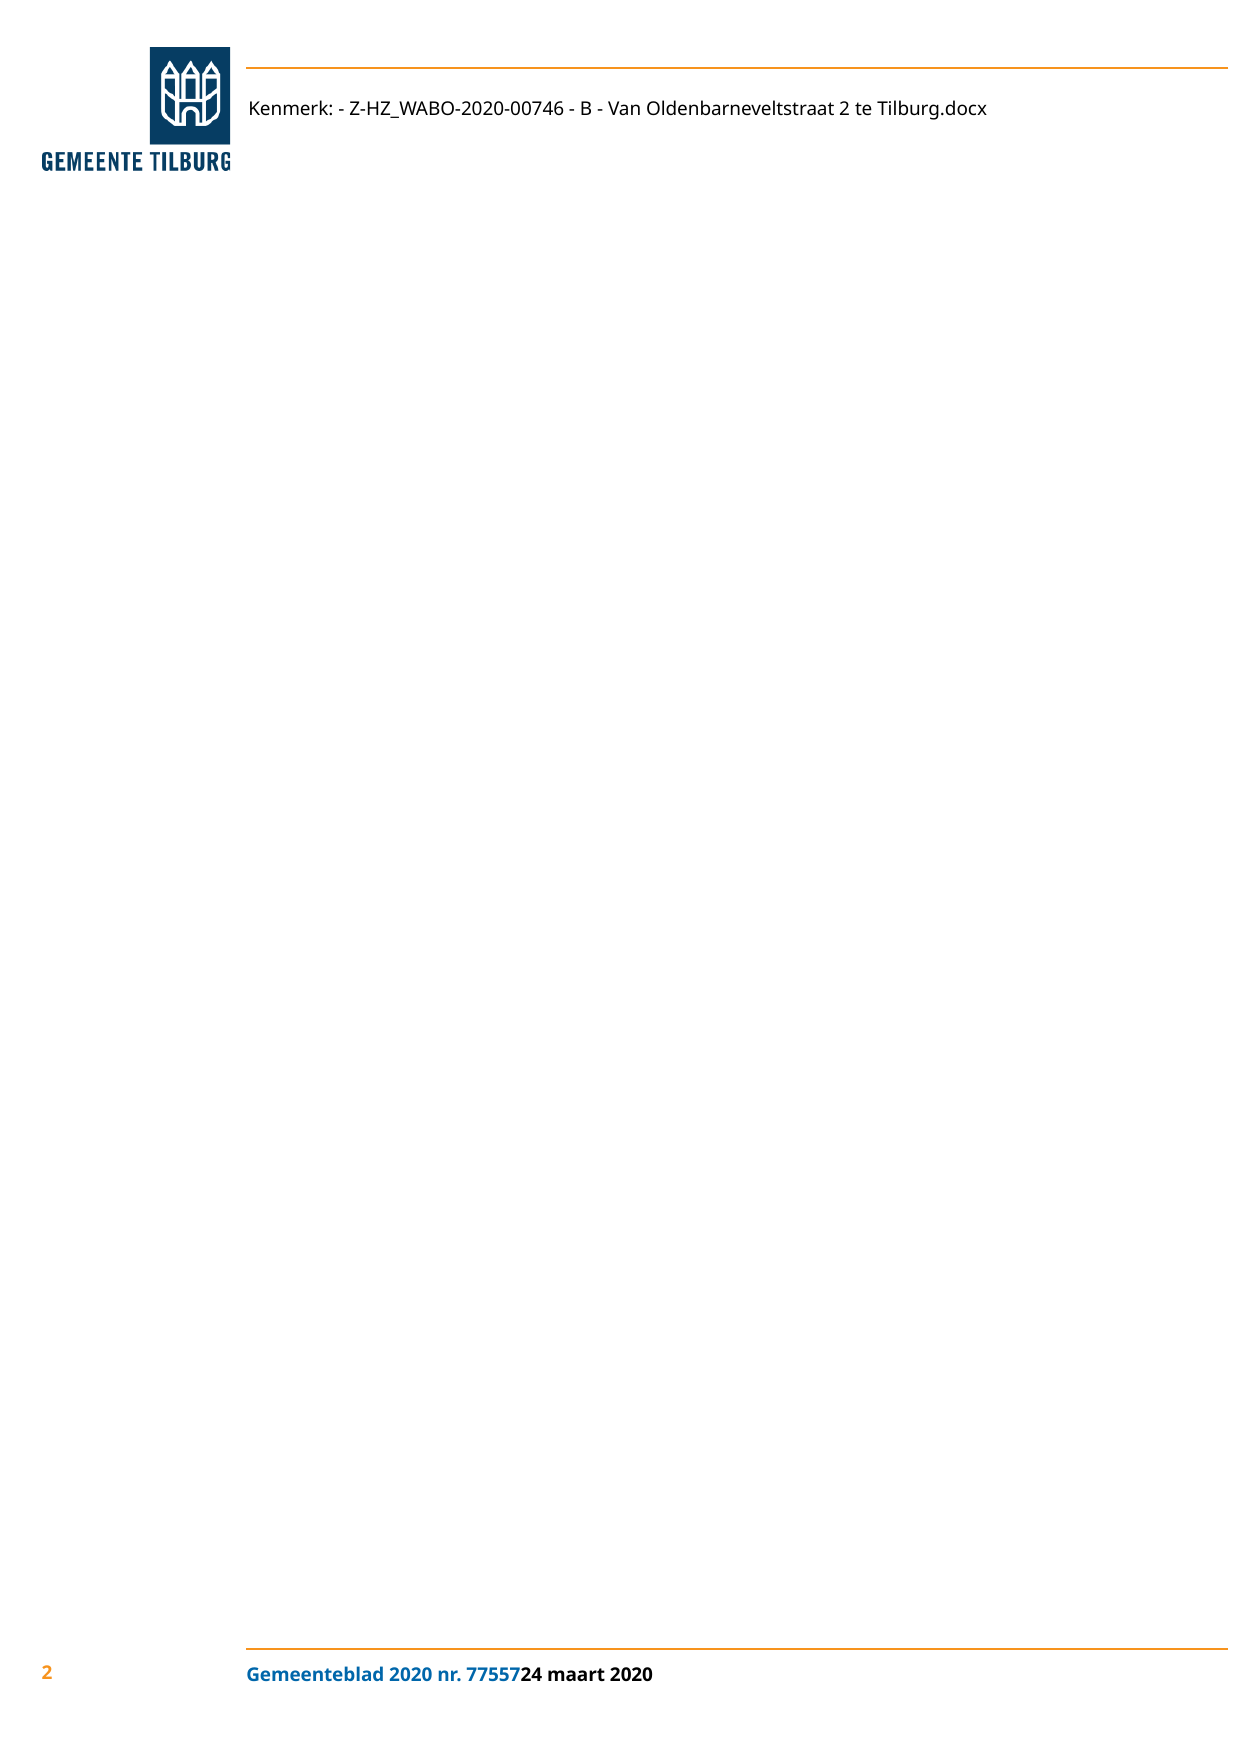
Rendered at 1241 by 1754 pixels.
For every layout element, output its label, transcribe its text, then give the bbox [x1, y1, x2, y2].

text Kenmerk: - Z-HZ_WABO-2020-00746 - B - Van Oldenbarneveltstraat 2 te Tilburg.docx [248, 95, 1152, 121]
picture [41, 47, 231, 172]
